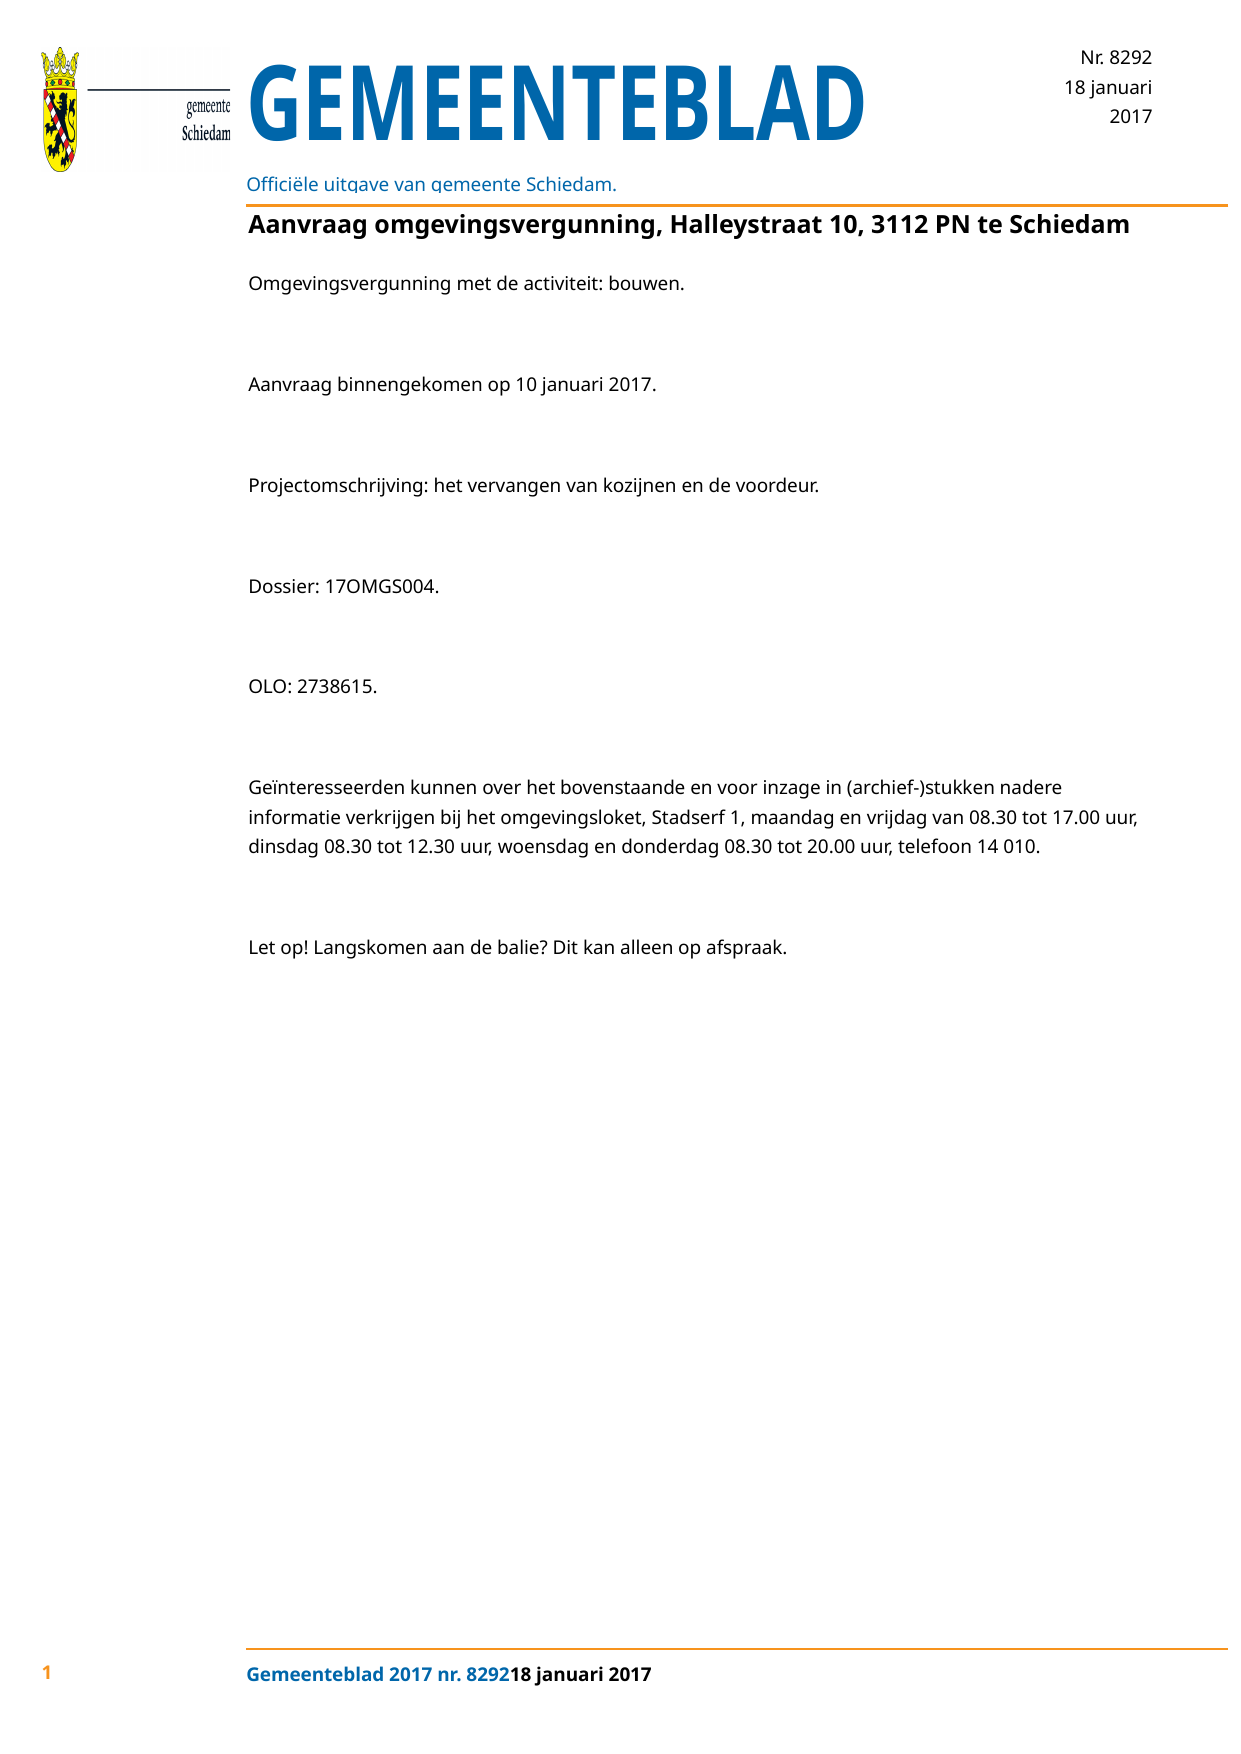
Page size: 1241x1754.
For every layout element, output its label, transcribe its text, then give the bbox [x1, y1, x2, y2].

text Dossier: 17OMGS004. [248, 573, 1152, 598]
text Projectomschrijving: het vervangen van kozijnen en de voordeur. [248, 472, 1152, 498]
text Geïnteresseerden kunnen over het bovenstaande en voor inzage in (archief-)stukken nadere informatie verkrijgen bij het omgevingsloket, Stadserf 1, maandag en vrijdag van 08.30 tot 17.00 uur, dinsdag 08.30 tot 12.30 uur, woensdag en donderdag 08.30 tot 20.00 uur, telefoon 14 010. [248, 774, 1152, 859]
text Let op! Langskomen aan de balie? Dit kan alleen op afspraak. [248, 934, 1152, 960]
text Aanvraag omgevingsvergunning, Halleystraat 10, 3112 PN te Schiedam [248, 207, 1152, 241]
text Omgevingsvergunning met de activiteit: bouwen. [248, 270, 1152, 296]
text OLO: 2738615. [248, 674, 1152, 699]
text Aanvraag binnengekomen op 10 januari 2017. [248, 371, 1152, 397]
picture [41, 47, 231, 172]
